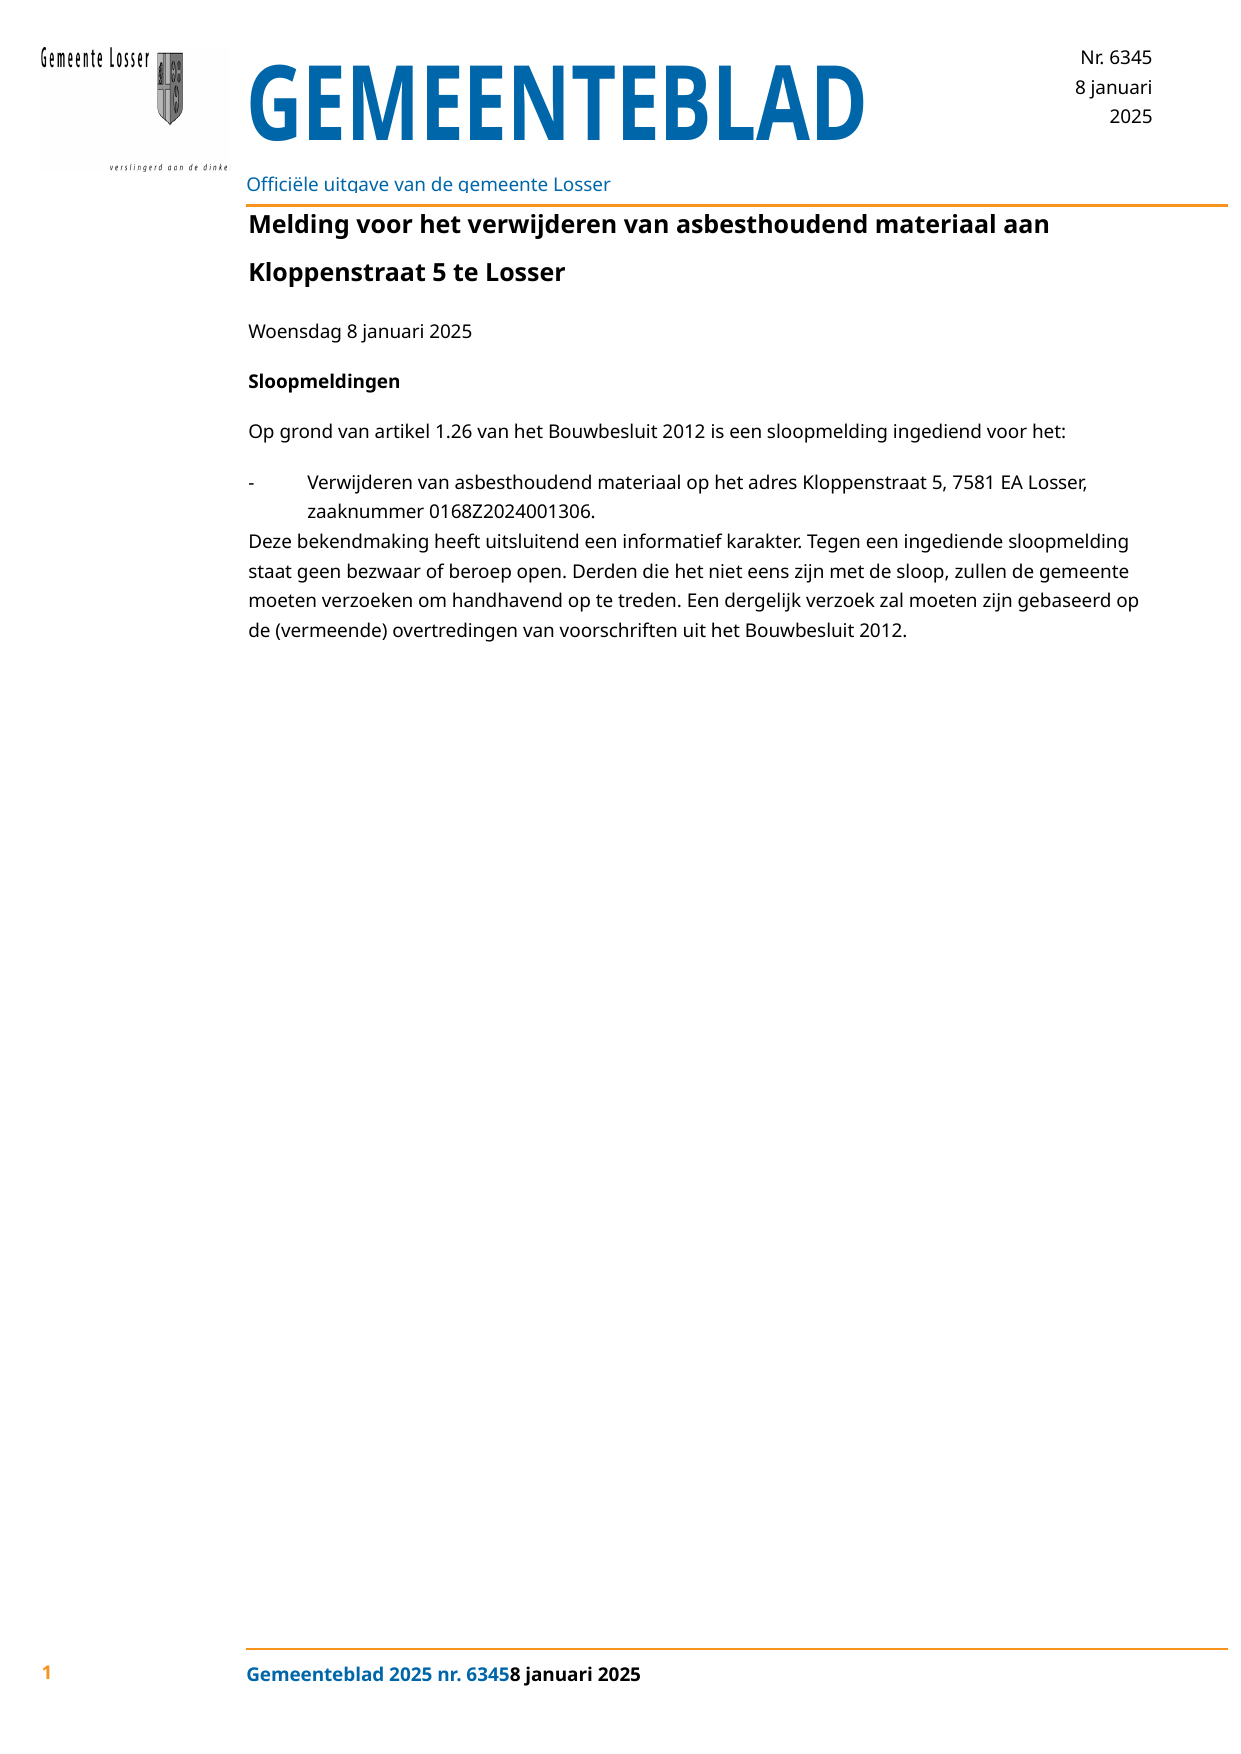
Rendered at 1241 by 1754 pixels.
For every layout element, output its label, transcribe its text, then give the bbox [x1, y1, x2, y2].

text Melding voor het verwijderen van asbesthoudend materiaal aan Kloppenstraat 5 te Losser [248, 207, 1152, 288]
text Woensdag 8 januari 2025 [248, 318, 1152, 344]
text Deze bekendmaking heeft uitsluitend een informatief karakter. Tegen een ingediende sloopmelding staat geen bezwaar of beroep open. Derden die het niet eens zijn met de sloop, zullen de gemeente moeten verzoeken om handhavend op te treden. Een dergelijk verzoek zal moeten zijn gebaseerd op de (vermeende) overtredingen van voorschriften uit het Bouwbesluit 2012. [248, 528, 1152, 643]
text Sloopmeldingen [248, 368, 1152, 394]
picture [41, 47, 231, 172]
text Op grond van artikel 1.26 van het Bouwbesluit 2012 is een sloopmelding ingediend voor het: [248, 419, 1152, 444]
list Verwijderen van asbesthoudend materiaal op het adres Kloppenstraat 5, 7581 EA Losser, zaaknummer 0168Z2024001306. [248, 469, 1152, 524]
